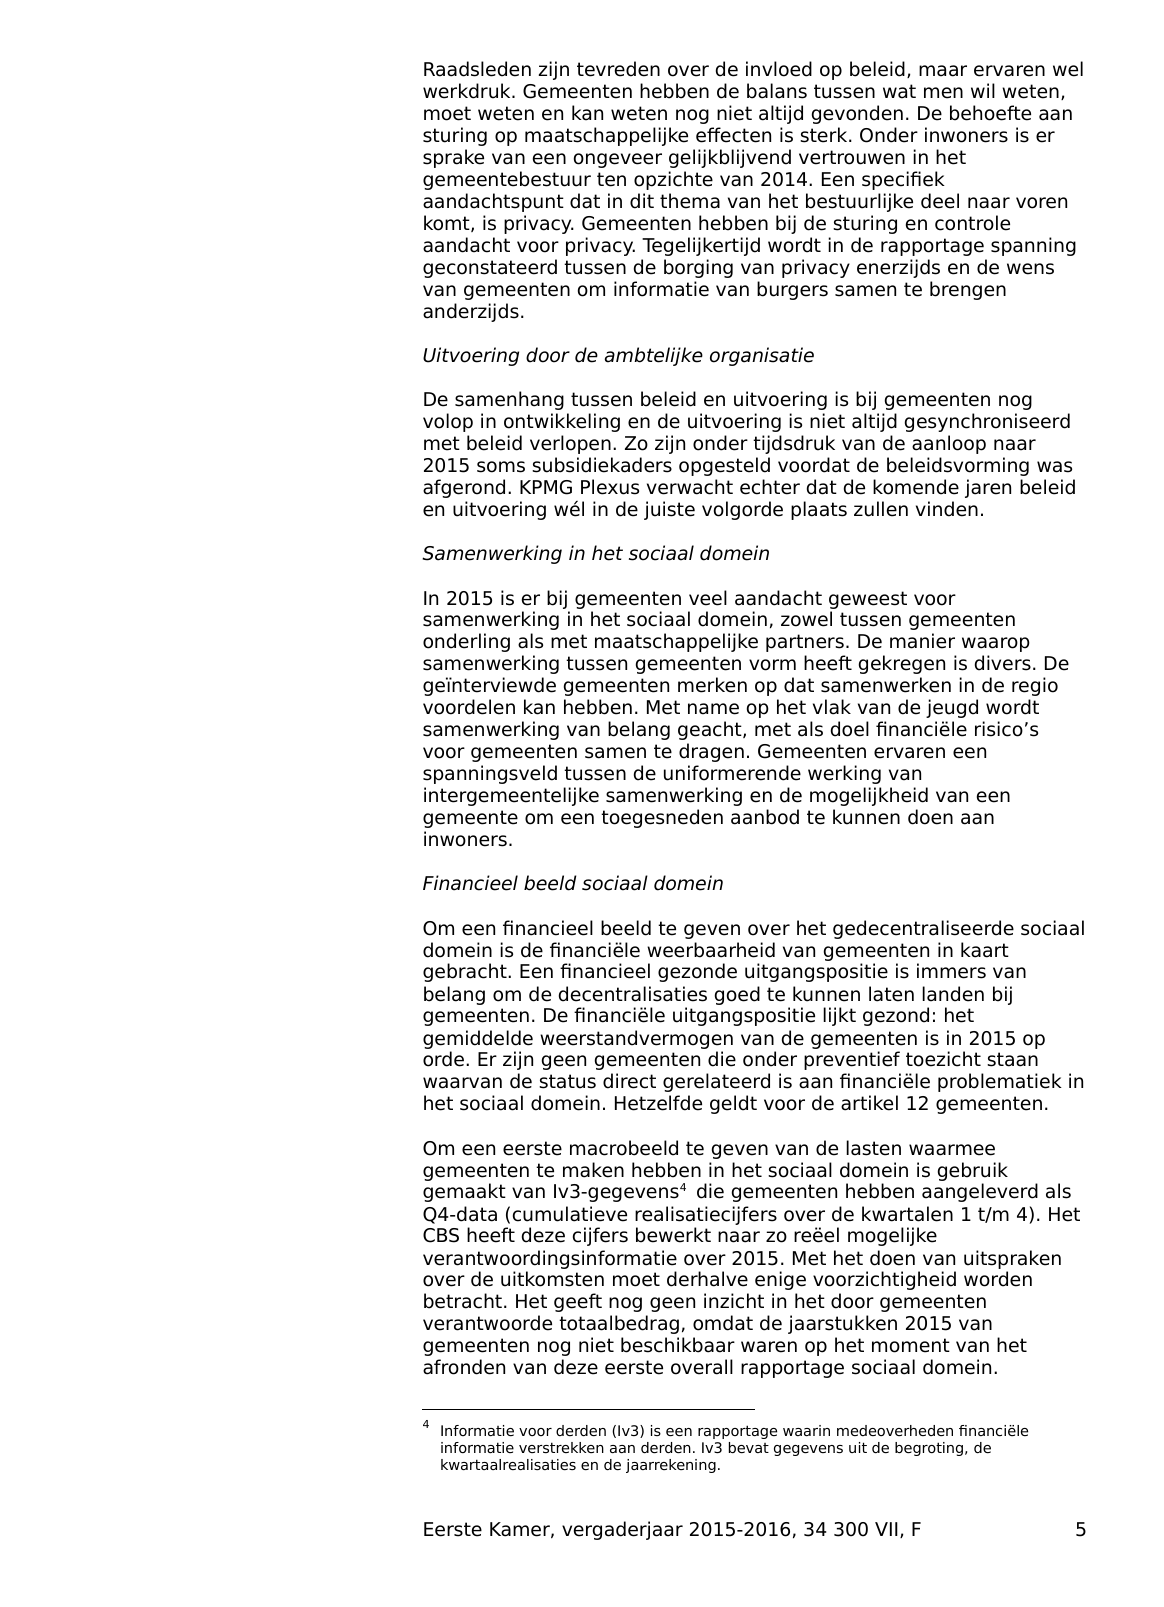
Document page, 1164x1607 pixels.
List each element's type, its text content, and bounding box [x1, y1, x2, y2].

text De samenhang tussen beleid en uitvoering is bij gemeenten nog volop in ontwikkeling en de uitvoering is niet altijd gesynchroniseerd met beleid verlopen. Zo zijn onder tijdsdruk van de aanloop naar 2015 soms subsidiekaders opgesteld voordat de beleidsvorming was afgerond. KPMG Plexus verwacht echter dat de komende jaren beleid en uitvoering wél in de juiste volgorde plaats zullen vinden. [422, 389, 1087, 521]
text Raadsleden zijn tevreden over de invloed op beleid, maar ervaren wel werkdruk. Gemeenten hebben de balans tussen wat men wil weten, moet weten en kan weten nog niet altijd gevonden. De behoefte aan sturing op maatschappelijke effecten is sterk. Onder inwoners is er sprake van een ongeveer gelijkblijvend vertrouwen in het gemeentebestuur ten opzichte van 2014. Een specifiek aandachtspunt dat in dit thema van het bestuurlijke deel naar voren komt, is privacy. Gemeenten hebben bij de sturing en controle aandacht voor privacy. Tegelijkertijd wordt in de rapportage spanning geconstateerd tussen de borging van privacy enerzijds en de wens van gemeenten om informatie van burgers samen te brengen anderzijds. [422, 59, 1087, 323]
subtitle Uitvoering door de ambtelijke organisatie [422, 345, 1087, 367]
subtitle Samenwerking in het sociaal domein [422, 543, 1087, 565]
text Om een eerste macrobeeld te geven van de lasten waarmee gemeenten te maken hebben in het sociaal domein is gebruik gemaakt van Iv3-gegevens die gemeenten hebben aangeleverd als Q4-data (cumulatieve realisatiecijfers over de kwartalen 1 t/m 4). Het CBS heeft deze cijfers bewerkt naar zo reëel mogelijke verantwoordingsinformatie over 2015. Met het doen van uitspraken over de uitkomsten moet derhalve enige voorzichtigheid worden betracht. Het geeft nog geen inzicht in het door gemeenten verantwoorde totaalbedrag, omdat de jaarstukken 2015 van gemeenten nog niet beschikbaar waren op het moment van het afronden van deze eerste overall rapportage sociaal domein. [422, 1137, 1087, 1379]
text Om een financieel beeld te geven over het gedecentraliseerde sociaal domein is de financiële weerbaarheid van gemeenten in kaart gebracht. Een financieel gezonde uitgangspositie is immers van belang om de decentralisaties goed te kunnen laten landen bij gemeenten. De financiële uitgangspositie lijkt gezond: het gemiddelde weerstandvermogen van de gemeenten is in 2015 op orde. Er zijn geen gemeenten die onder preventief toezicht staan waarvan de status direct gerelateerd is aan financiële problematiek in het sociaal domein. Hetzelfde geldt voor de artikel 12 gemeenten. [422, 917, 1087, 1115]
text In 2015 is er bij gemeenten veel aandacht geweest voor samenwerking in het sociaal domein, zowel tussen gemeenten onderling als met maatschappelijke partners. De manier waarop samenwerking tussen gemeenten vorm heeft gekregen is divers. De geïnterviewde gemeenten merken op dat samenwerken in de regio voordelen kan hebben. Met name op het vlak van de jeugd wordt samenwerking van belang geacht, met als doel financiële risico’s voor gemeenten samen te dragen. Gemeenten ervaren een spanningsveld tussen de uniformerende werking van intergemeentelijke samenwerking en de mogelijkheid van een gemeente om een toegesneden aanbod te kunnen doen aan inwoners. [422, 587, 1087, 851]
subtitle Financieel beeld sociaal domein [422, 873, 1087, 895]
text Informatie voor derden (Iv3) is een rapportage waarin medeoverheden financiële informatie verstrekken aan derden. Iv3 bevat gegevens uit de begroting, de kwartaalrealisaties en de jaarrekening. [422, 1418, 1087, 1474]
